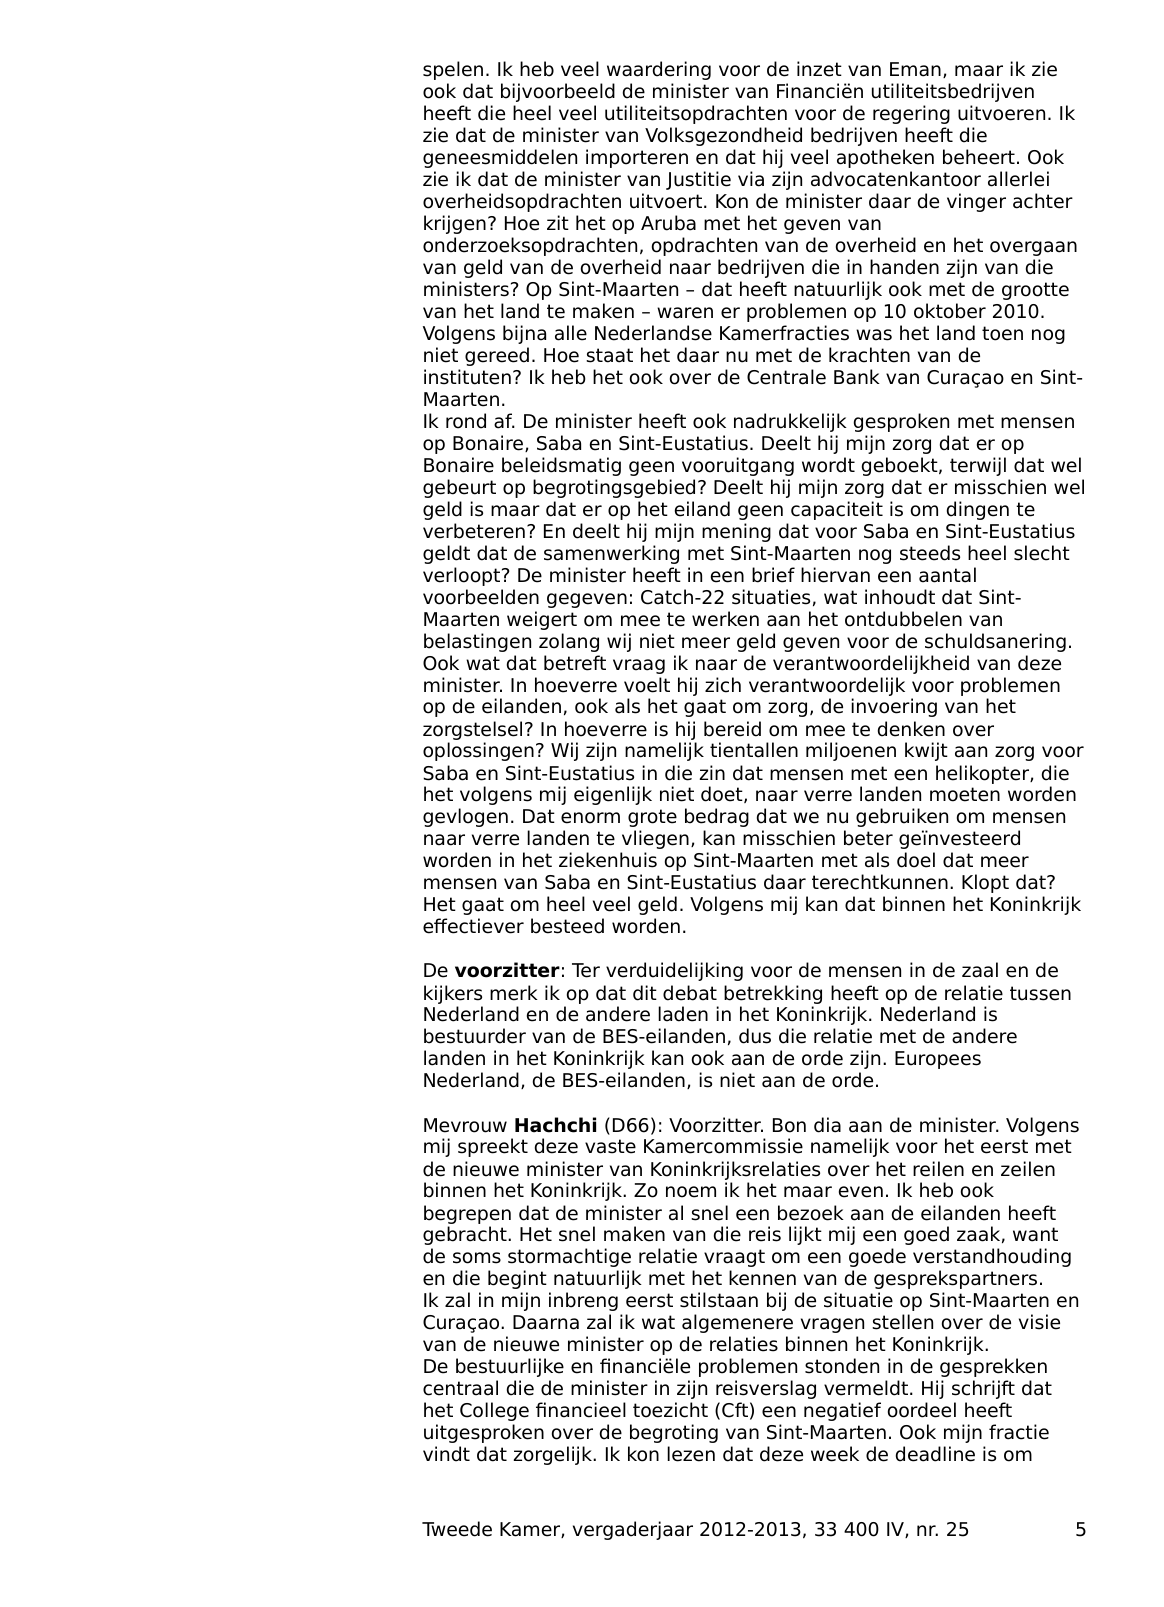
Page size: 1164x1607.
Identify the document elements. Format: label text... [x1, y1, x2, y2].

text spelen. Ik heb veel waardering voor de inzet van Eman, maar ik zie ook dat bijvoorbeeld de minister van Financiën utiliteitsbedrijven heeft die heel veel utiliteitsopdrachten voor de regering uitvoeren. Ik zie dat de minister van Volksgezondheid bedrijven heeft die geneesmiddelen importeren en dat hij veel apotheken beheert. Ook zie ik dat de minister van Justitie via zijn advocatenkantoor allerlei overheidsopdrachten uitvoert. Kon de minister daar de vinger achter krijgen? Hoe zit het op Aruba met het geven van onderzoeksopdrachten, opdrachten van de overheid en het overgaan van geld van de overheid naar bedrijven die in handen zijn van die ministers? Op Sint-Maarten – dat heeft natuurlijk ook met de grootte van het land te maken – waren er problemen op 10 oktober 2010. Volgens bijna alle Nederlandse Kamerfracties was het land toen nog niet gereed. Hoe staat het daar nu met de krachten van de instituten? Ik heb het ook over de Centrale Bank van Curaçao en Sint-Maarten. [422, 59, 1087, 411]
text Ik zal in mijn inbreng eerst stilstaan bij de situatie op Sint-Maarten en Curaçao. Daarna zal ik wat algemenere vragen stellen over de visie van de nieuwe minister op de relaties binnen het Koninkrijk. [422, 1290, 1087, 1356]
text De voorzitter: Ter verduidelijking voor de mensen in de zaal en de kijkers merk ik op dat dit debat betrekking heeft op de relatie tussen Nederland en de andere laden in het Koninkrijk. Nederland is bestuurder van de BES-eilanden, dus die relatie met de andere landen in het Koninkrijk kan ook aan de orde zijn. Europees Nederland, de BES-eilanden, is niet aan de orde. [422, 960, 1087, 1092]
text Ik rond af. De minister heeft ook nadrukkelijk gesproken met mensen op Bonaire, Saba en Sint-Eustatius. Deelt hij mijn zorg dat er op Bonaire beleidsmatig geen vooruitgang wordt geboekt, terwijl dat wel gebeurt op begrotingsgebied? Deelt hij mijn zorg dat er misschien wel geld is maar dat er op het eiland geen capaciteit is om dingen te verbeteren? En deelt hij mijn mening dat voor Saba en Sint-Eustatius geldt dat de samenwerking met Sint-Maarten nog steeds heel slecht verloopt? De minister heeft in een brief hiervan een aantal voorbeelden gegeven: Catch-22 situaties, wat inhoudt dat Sint-Maarten weigert om mee te werken aan het ontdubbelen van belastingen zolang wij niet meer geld geven voor de schuldsanering. Ook wat dat betreft vraag ik naar de verantwoordelijkheid van deze minister. In hoeverre voelt hij zich verantwoordelijk voor problemen op de eilanden, ook als het gaat om zorg, de invoering van het zorgstelsel? In hoeverre is hij bereid om mee te denken over oplossingen? Wij zijn namelijk tientallen miljoenen kwijt aan zorg voor Saba en Sint-Eustatius in die zin dat mensen met een helikopter, die het volgens mij eigenlijk niet doet, naar verre landen moeten worden gevlogen. Dat enorm grote bedrag dat we nu gebruiken om mensen naar verre landen te vliegen, kan misschien beter geïnvesteerd worden in het ziekenhuis op Sint-Maarten met als doel dat meer mensen van Saba en Sint-Eustatius daar terechtkunnen. Klopt dat? Het gaat om heel veel geld. Volgens mij kan dat binnen het Koninkrijk effectiever besteed worden. [422, 411, 1087, 938]
text De bestuurlijke en financiële problemen stonden in de gesprekken centraal die de minister in zijn reisverslag vermeldt. Hij schrijft dat het College financieel toezicht (Cft) een negatief oordeel heeft uitgesproken over de begroting van Sint-Maarten. Ook mijn fractie vindt dat zorgelijk. Ik kon lezen dat deze week de deadline is om [422, 1356, 1087, 1466]
text Mevrouw Hachchi (D66): Voorzitter. Bon dia aan de minister. Volgens mij spreekt deze vaste Kamercommissie namelijk voor het eerst met de nieuwe minister van Koninkrijksrelaties over het reilen en zeilen binnen het Koninkrijk. Zo noem ik het maar even. Ik heb ook begrepen dat de minister al snel een bezoek aan de eilanden heeft gebracht. Het snel maken van die reis lijkt mij een goed zaak, want de soms stormachtige relatie vraagt om een goede verstandhouding en die begint natuurlijk met het kennen van de gesprekspartners. [422, 1114, 1087, 1290]
